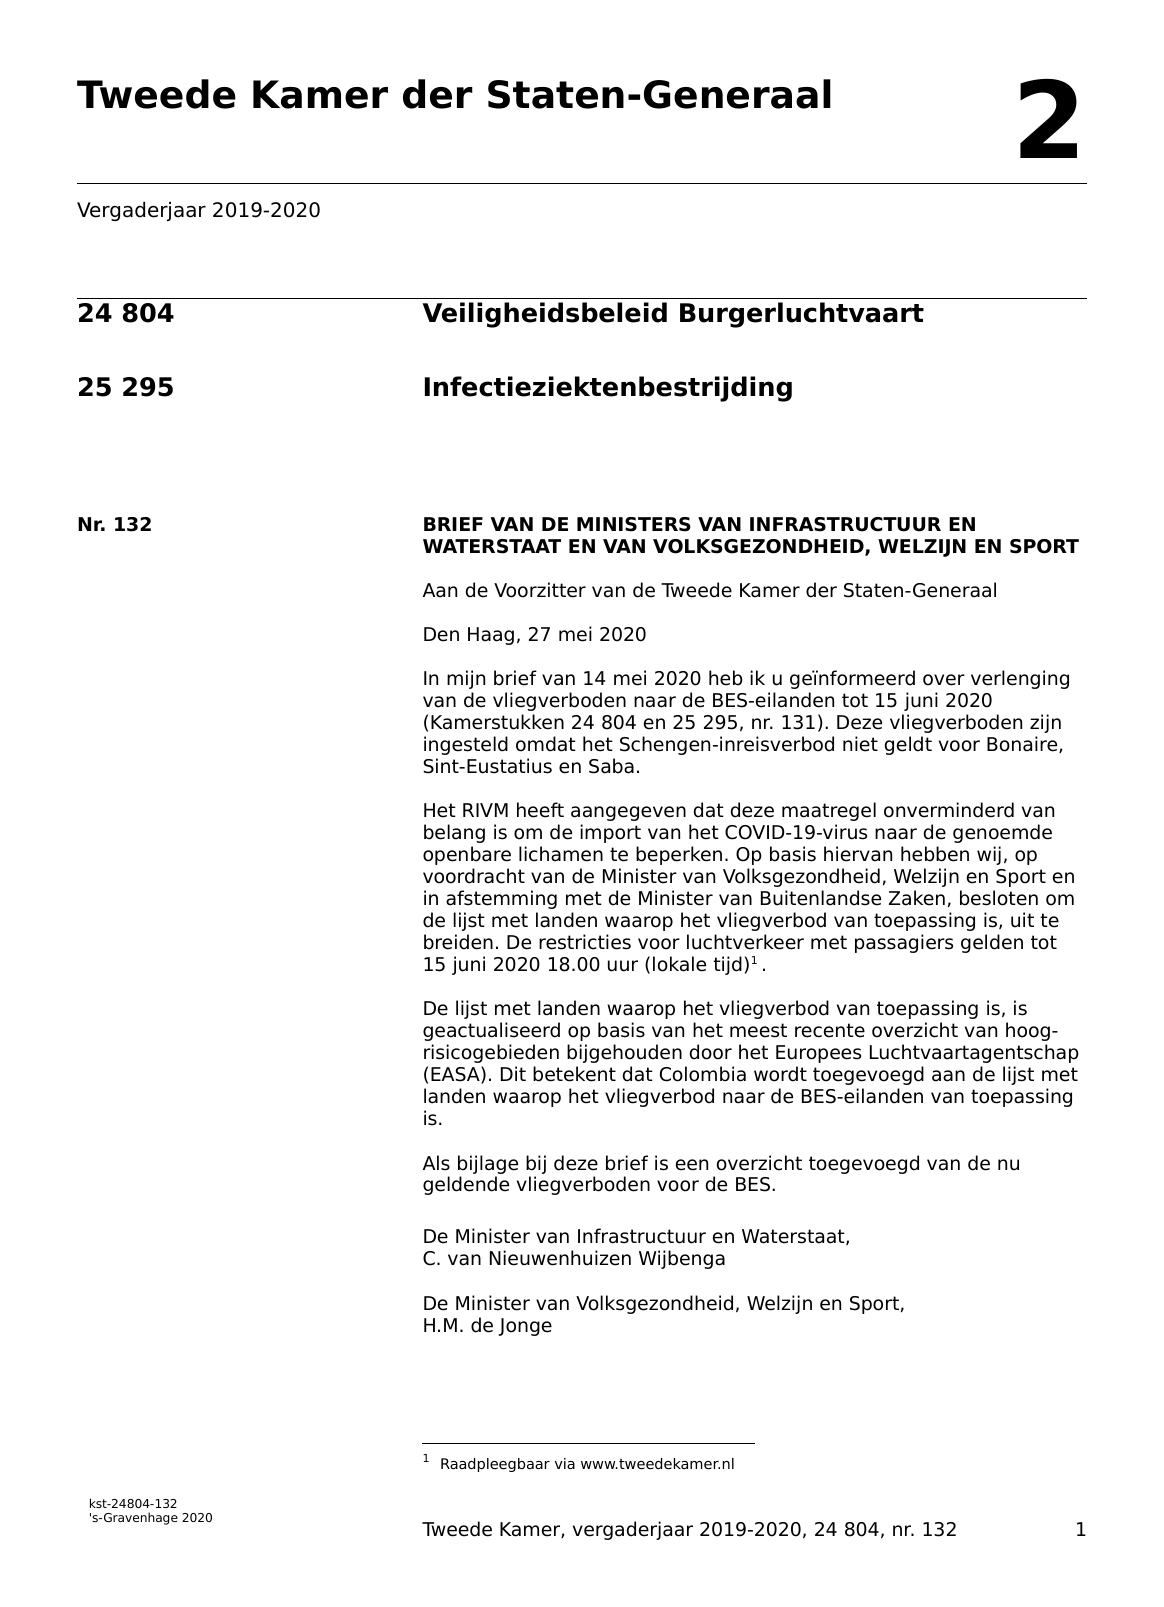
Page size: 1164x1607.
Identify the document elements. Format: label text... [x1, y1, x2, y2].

text Den Haag, 27 mei 2020 [422, 624, 1087, 646]
text kst-24804-132 [88, 1497, 323, 1511]
subtitle 24 804 Veiligheidsbeleid Burgerluchtvaart [77, 299, 1087, 329]
table_header 2 [886, 59, 1087, 183]
text Aan de Voorzitter van de Tweede Kamer der Staten-Generaal [422, 580, 1087, 602]
text Het RIVM heeft aangegeven dat deze maatregel onverminderd van belang is om de import van het COVID-19-virus naar de genoemde openbare lichamen te beperken. Op basis hiervan hebben wij, op voordracht van de Minister van Volksgezondheid, Welzijn en Sport en in afstemming met de Minister van Buitenlandse Zaken, besloten om de lijst met landen waarop het vliegverbod van toepassing is, uit te breiden. De restricties voor luchtverkeer met passagiers gelden tot 15 juni 2020 18.00 uur (lokale tijd). [422, 800, 1087, 976]
text Raadpleegbaar via www.tweedekamer.nl [422, 1452, 1087, 1474]
text 's-Gravenhage 2020 [88, 1511, 323, 1525]
table_cell Vergaderjaar 2019-2020 [77, 184, 1087, 298]
text De Minister van Volksgezondheid, Welzijn en Sport, H.M. de Jonge [422, 1292, 1087, 1336]
text In mijn brief van 14 mei 2020 heb ik u geïnformeerd over verlenging van de vliegverboden naar de BES-eilanden tot 15 juni 2020 (Kamerstukken 24 804 en 25 295, nr. 131). Deze vliegverboden zijn ingesteld omdat het Schengen-inreisverbod niet geldt voor Bonaire, Sint-Eustatius en Saba. [422, 668, 1087, 778]
text De Minister van Infrastructuur en Waterstaat, C. van Nieuwenhuizen Wijbenga [422, 1226, 1087, 1270]
table_header Tweede Kamer der Staten-Generaal [77, 59, 886, 183]
text De lijst met landen waarop het vliegverbod van toepassing is, is geactualiseerd op basis van het meest recente overzicht van hoog-risicogebieden bijgehouden door het Europees Luchtvaartagentschap (EASA). Dit betekent dat Colombia wordt toegevoegd aan de lijst met landen waarop het vliegverbod naar de BES-eilanden van toepassing is. [422, 998, 1087, 1130]
subtitle 25 295 Infectieziektenbestrijding [77, 373, 1087, 403]
text Als bijlage bij deze brief is een overzicht toegevoegd van de nu geldende vliegverboden voor de BES. [422, 1152, 1087, 1196]
subtitle Nr. 132 BRIEF VAN DE MINISTERS VAN INFRASTRUCTUUR EN WATERSTAAT EN VAN VOLKSGEZONDHEID, WELZIJN EN SPORT [77, 514, 1087, 558]
